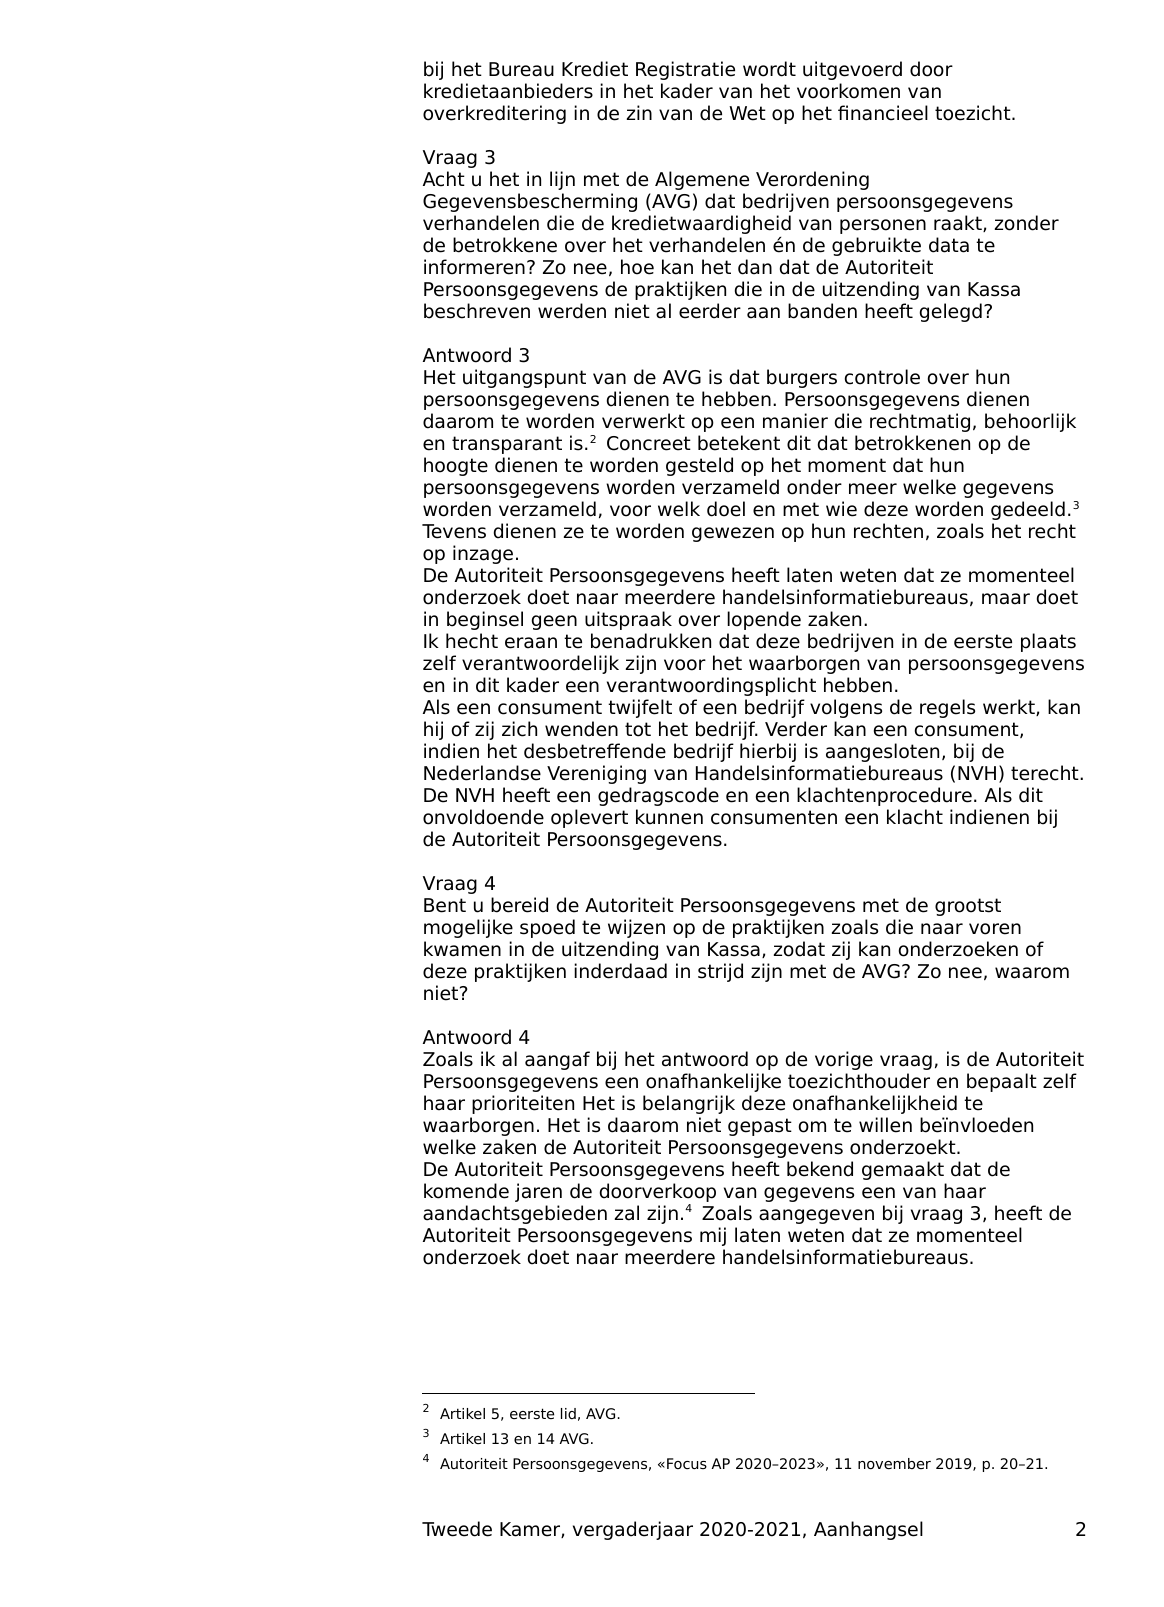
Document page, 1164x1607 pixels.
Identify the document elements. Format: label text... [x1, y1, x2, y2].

text Artikel 5, eerste lid, AVG. [422, 1402, 1087, 1424]
text Bent u bereid de Autoriteit Persoonsgegevens met de grootst mogelijke spoed te wijzen op de praktijken zoals die naar voren kwamen in de uitzending van Kassa, zodat zij kan onderzoeken of deze praktijken inderdaad in strijd zijn met de AVG? Zo nee, waarom niet? [422, 895, 1087, 1005]
text De Autoriteit Persoonsgegevens heeft laten weten dat ze momenteel onderzoek doet naar meerdere handelsinformatiebureaus, maar doet in beginsel geen uitspraak over lopende zaken. [422, 565, 1087, 631]
text Acht u het in lijn met de Algemene Verordening Gegevensbescherming (AVG) dat bedrijven persoonsgegevens verhandelen die de kredietwaardigheid van personen raakt, zonder de betrokkene over het verhandelen én de gebruikte data te informeren? Zo nee, hoe kan het dan dat de Autoriteit Persoonsgegevens de praktijken die in de uitzending van Kassa beschreven werden niet al eerder aan banden heeft gelegd? [422, 169, 1087, 323]
text Autoriteit Persoonsgegevens, «Focus AP 2020–2023», 11 november 2019, p. 20–21. [422, 1452, 1087, 1474]
text Het uitgangspunt van de AVG is dat burgers controle over hun persoonsgegevens dienen te hebben. Persoonsgegevens dienen daarom te worden verwerkt op een manier die rechtmatig, behoorlijk en transparant is. Concreet betekent dit dat betrokkenen op de hoogte dienen te worden gesteld op het moment dat hun persoonsgegevens worden verzameld onder meer welke gegevens worden verzameld, voor welk doel en met wie deze worden gedeeld. Tevens dienen ze te worden gewezen op hun rechten, zoals het recht op inzage. [422, 367, 1087, 565]
text Als een consument twijfelt of een bedrijf volgens de regels werkt, kan hij of zij zich wenden tot het bedrijf. Verder kan een consument, indien het desbetreffende bedrijf hierbij is aangesloten, bij de Nederlandse Vereniging van Handelsinformatiebureaus (NVH) terecht. De NVH heeft een gedragscode en een klachtenprocedure. Als dit onvoldoende oplevert kunnen consumenten een klacht indienen bij de Autoriteit Persoonsgegevens. [422, 697, 1087, 851]
text Antwoord 4 [422, 1027, 1087, 1049]
text Zoals ik al aangaf bij het antwoord op de vorige vraag, is de Autoriteit Persoonsgegevens een onafhankelijke toezichthouder en bepaalt zelf haar prioriteiten Het is belangrijk deze onafhankelijkheid te waarborgen. Het is daarom niet gepast om te willen beïnvloeden welke zaken de Autoriteit Persoonsgegevens onderzoekt. [422, 1049, 1087, 1159]
text Artikel 13 en 14 AVG. [422, 1427, 1087, 1449]
text De Autoriteit Persoonsgegevens heeft bekend gemaakt dat de komende jaren de doorverkoop van gegevens een van haar aandachtsgebieden zal zijn. Zoals aangegeven bij vraag 3, heeft de Autoriteit Persoonsgegevens mij laten weten dat ze momenteel onderzoek doet naar meerdere handelsinformatiebureaus. [422, 1159, 1087, 1269]
text Vraag 4 [422, 873, 1087, 895]
text Ik hecht eraan te benadrukken dat deze bedrijven in de eerste plaats zelf verantwoordelijk zijn voor het waarborgen van persoonsgegevens en in dit kader een verantwoordingsplicht hebben. [422, 631, 1087, 697]
text bij het Bureau Krediet Registratie wordt uitgevoerd door kredietaanbieders in het kader van het voorkomen van overkreditering in de zin van de Wet op het financieel toezicht. [422, 59, 1087, 125]
text Antwoord 3 [422, 345, 1087, 367]
text Vraag 3 [422, 147, 1087, 169]
